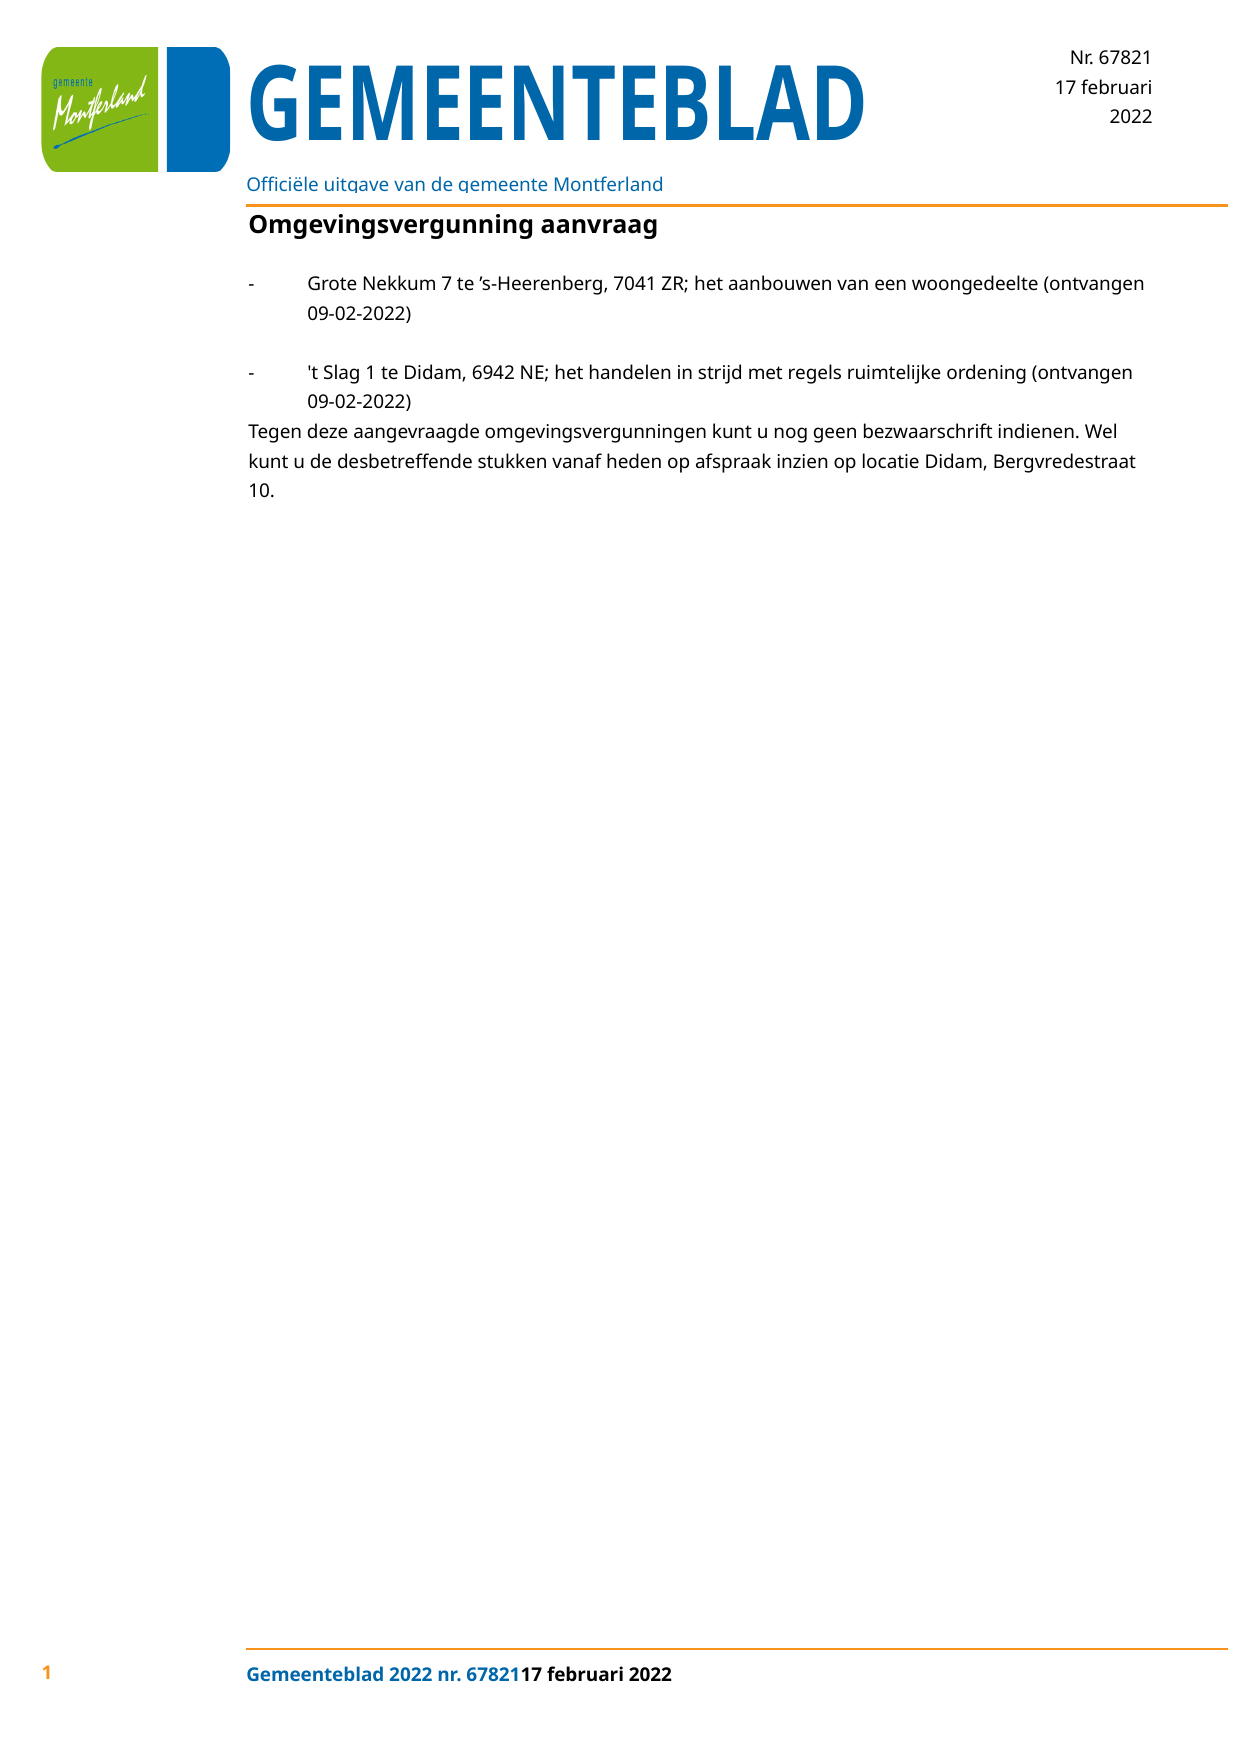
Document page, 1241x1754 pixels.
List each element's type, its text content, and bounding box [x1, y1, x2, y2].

picture [41, 47, 231, 172]
text Omgevingsvergunning aanvraag [248, 207, 1152, 241]
text Tegen deze aangevraagde omgevingsvergunningen kunt u nog geen bezwaarschrift indienen. Wel kunt u de desbetreffende stukken vanaf heden op afspraak inzien op locatie Didam, Bergvredestraat 10. [248, 418, 1152, 503]
list 't Slag 1 te Didam, 6942 NE; het handelen in strijd met regels ruimtelijke ordening (ontvangen 09-02-2022) [248, 359, 1152, 414]
list Grote Nekkum 7 te ’s-Heerenberg, 7041 ZR; het aanbouwen van een woongedeelte (ontvangen 09-02-2022) [248, 270, 1152, 326]
